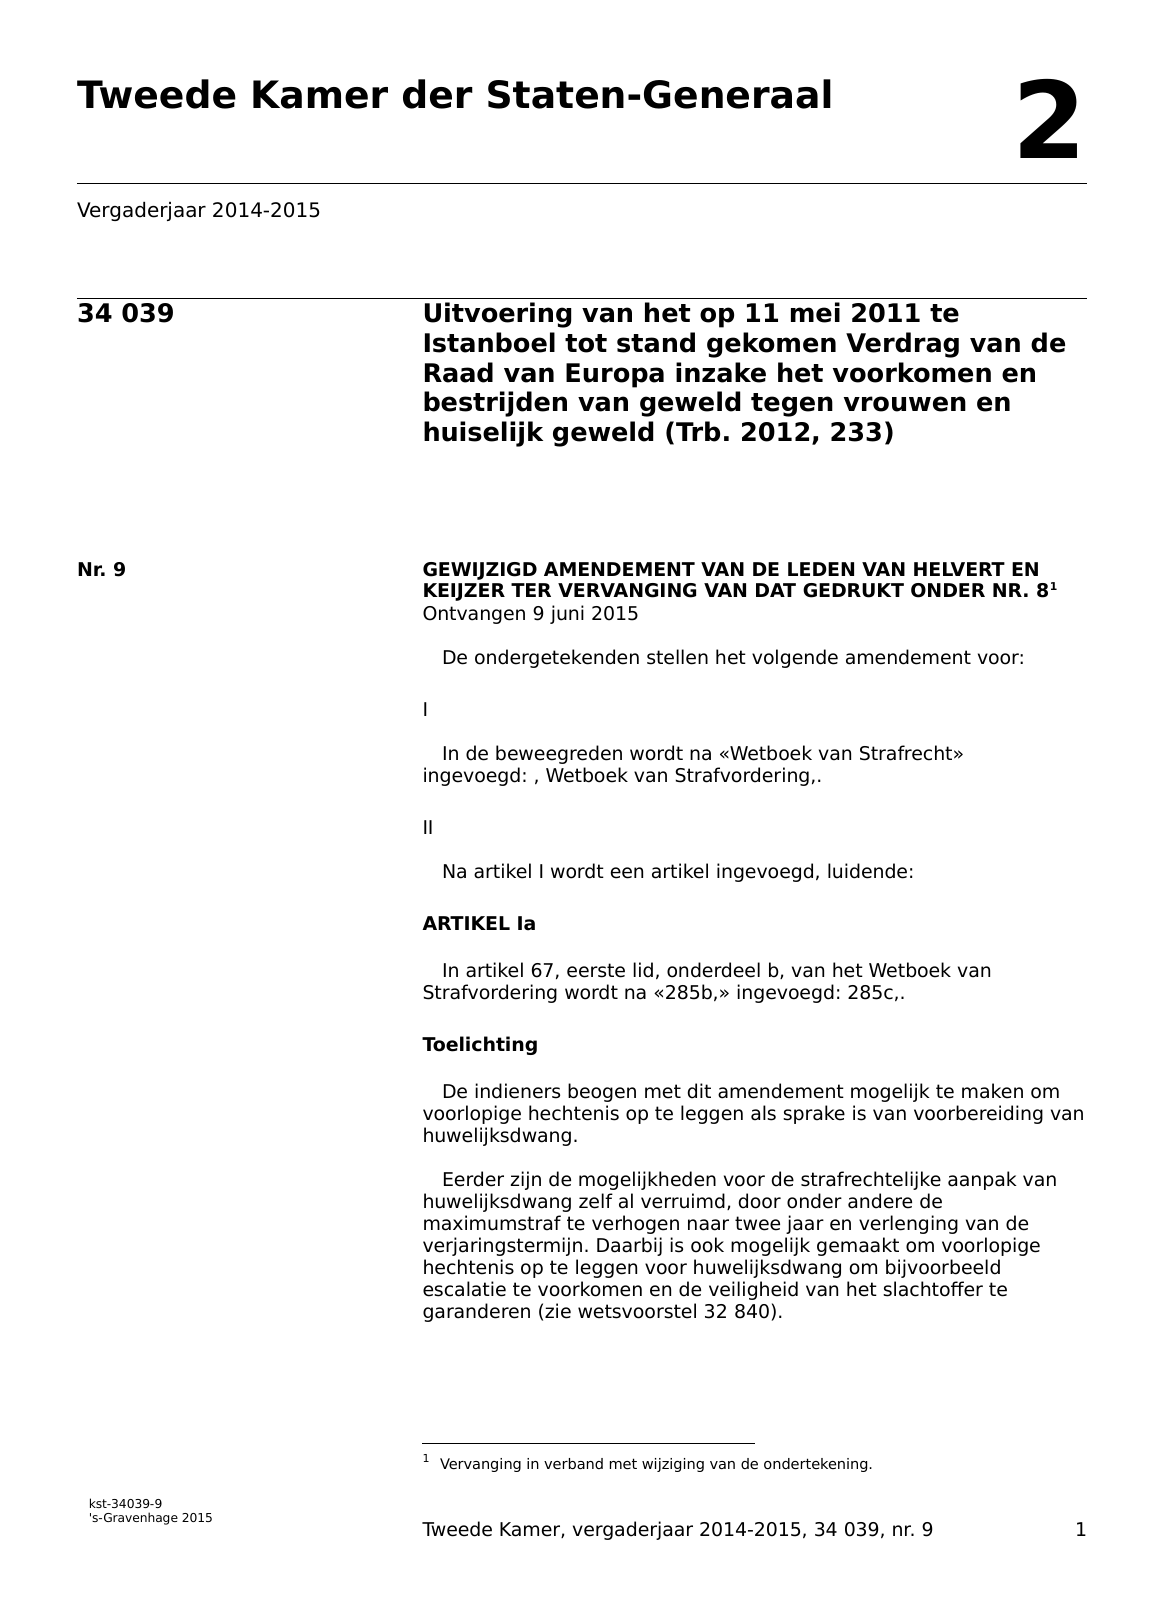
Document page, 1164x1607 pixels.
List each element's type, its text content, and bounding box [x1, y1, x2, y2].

text In artikel 67, eerste lid, onderdeel b, van het Wetboek van Strafvordering wordt na «285b,» ingevoegd: 285c,. [422, 960, 1087, 1004]
table_cell Vergaderjaar 2014-2015 [77, 184, 1087, 298]
subtitle 34 039 Uitvoering van het op 11 mei 2011 te Istanboel tot stand gekomen Verdrag van de Raad van Europa inzake het voorkomen en bestrijden van geweld tegen vrouwen en huiselijk geweld (Trb. 2012, 233) [77, 299, 1087, 447]
text In de beweegreden wordt na «Wetboek van Strafrecht» ingevoegd: , Wetboek van Strafvordering,. [422, 743, 1087, 787]
subtitle II [422, 817, 1087, 839]
text Na artikel I wordt een artikel ingevoegd, luidende: [422, 861, 1087, 883]
subtitle Toelichting [422, 1034, 1087, 1056]
table_header Tweede Kamer der Staten-Generaal [77, 59, 886, 183]
text 's-Gravenhage 2015 [88, 1511, 323, 1525]
subtitle Nr. 9 GEWIJZIGD AMENDEMENT VAN DE LEDEN VAN HELVERT EN KEIJZER TER VERVANGING VAN DAT GEDRUKT ONDER NR. 8 [77, 558, 1087, 602]
subtitle I [422, 698, 1087, 721]
text De indieners beogen met dit amendement mogelijk te maken om voorlopige hechtenis op te leggen als sprake is van voorbereiding van huwelijksdwang. [422, 1081, 1087, 1147]
text Vervanging in verband met wijziging van de ondertekening. [422, 1452, 1087, 1474]
subtitle ARTIKEL Ia [422, 913, 1087, 935]
text kst-34039-9 [88, 1497, 323, 1511]
text Ontvangen 9 juni 2015 [422, 602, 1087, 624]
text Eerder zijn de mogelijkheden voor de strafrechtelijke aanpak van huwelijksdwang zelf al verruimd, door onder andere de maximumstraf te verhogen naar twee jaar en verlenging van de verjaringstermijn. Daarbij is ook mogelijk gemaakt om voorlopige hechtenis op te leggen voor huwelijksdwang om bijvoorbeeld escalatie te voorkomen en de veiligheid van het slachtoffer te garanderen (zie wetsvoorstel 32 840). [422, 1169, 1087, 1323]
text De ondergetekenden stellen het volgende amendement voor: [422, 647, 1087, 668]
table_header 2 [886, 59, 1087, 183]
